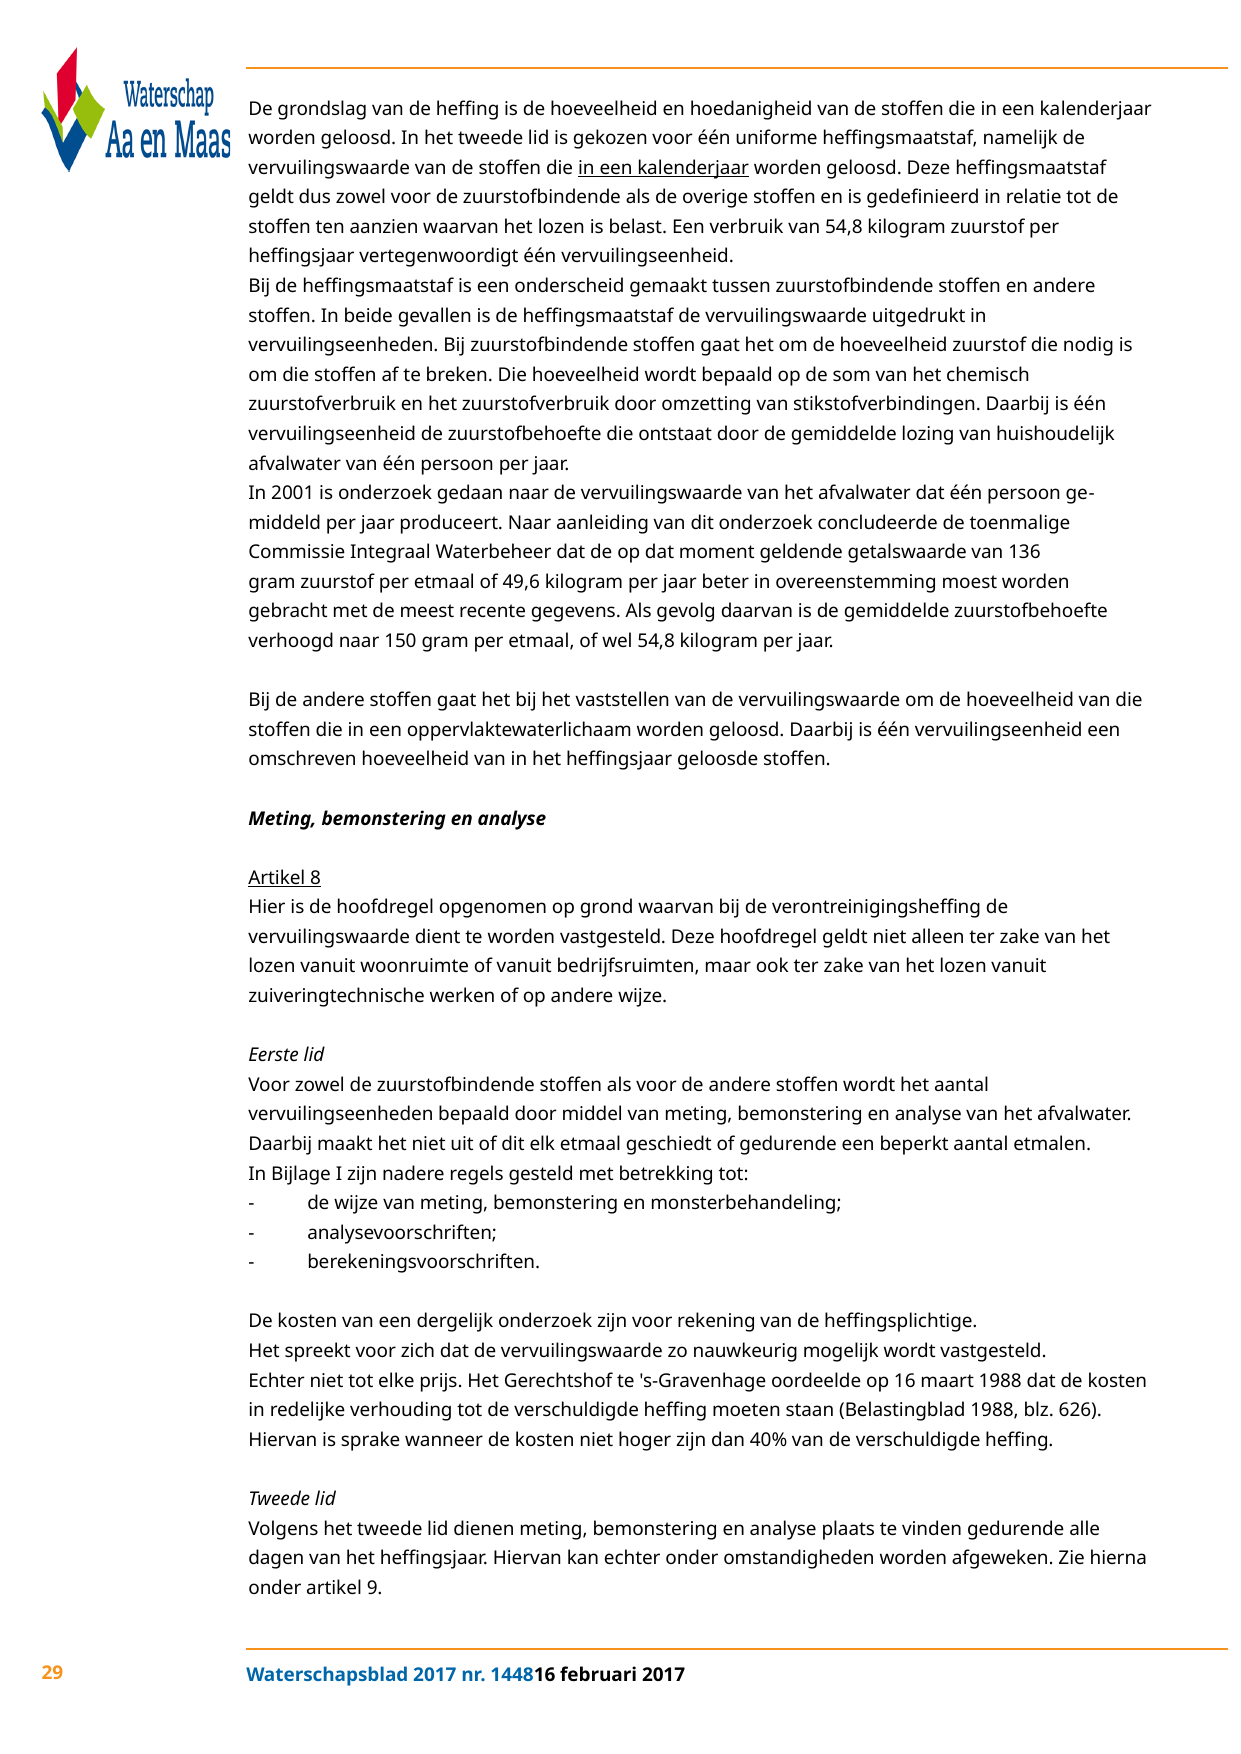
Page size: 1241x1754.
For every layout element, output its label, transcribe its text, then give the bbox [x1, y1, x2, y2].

text Meting, bemonstering en analyse [248, 805, 1152, 831]
text In Bijlage I zijn nadere regels gesteld met betrekking tot: [248, 1160, 1152, 1186]
text De grondslag van de heffing is de hoeveelheid en hoedanigheid van de stoffen die in een ka­lenderjaar worden geloosd. In het tweede lid is gekozen voor één uniforme heffingsmaatstaf, namelijk de vervuilingswaarde van de stoffen die in een kalenderjaar worden geloosd. Deze heffingsmaatstaf geldt dus zowel voor de zuurstofbindende als de overige stoffen en is gedefi­nieerd in relatie tot de stoffen ten aanzien waarvan het lozen is belast. Een verbruik van 54,8 kilogram zuurstof per heffingsjaar vertegenwoordigt één vervuilingseenheid. [248, 95, 1152, 268]
text De kosten van een dergelijk onderzoek zijn voor rekening van de heffingsplichtige. [248, 1308, 1152, 1333]
list de wijze van meting, bemonstering en monsterbehandeling; [248, 1189, 1152, 1215]
text Bij de heffingsmaatstaf is een onderscheid gemaakt tussen zuurstofbindende stoffen en andere stoffen. In beide gevallen is de heffingsmaatstaf de vervuilingswaarde uitgedrukt in vervuilingseenheden. Bij zuurstofbindende stoffen gaat het om de hoeveelheid zuurstof die nodig is om die stoffen af te breken. Die hoeveelheid wordt bepaald op de som van het chemisch zuurstofverbruik en het zuurstofverbruik door omzetting van stikstofverbindingen. Daarbij is één vervuilingseenheid de zuurstofbehoefte die ontstaat door de gemiddelde lozing van huishoudelijk afvalwater van één persoon per jaar. [248, 272, 1152, 476]
text In 2001 is onderzoek gedaan naar de vervuilingswaarde van het afvalwater dat één persoon ge­middeld per jaar produceert. Naar aanleiding van dit onderzoek concludeerde de toenmalige Commissie Integraal Waterbeheer dat de op dat moment geldende getalswaarde van 136 gram zuurstof per etmaal of 49,6 kilogram per jaar beter in overeenstemming moest worden gebracht met de meest recente gegevens. Als gevolg daarvan is de gemiddelde zuurstofbehoefte verhoogd naar 150 gram per etmaal, of wel 54,8 kilogram per jaar. [248, 479, 1152, 653]
text Volgens het tweede lid dienen meting, bemonstering en analyse plaats te vinden gedurende alle dagen van het heffingsjaar. Hiervan kan echter onder omstandigheden worden afgeweken. Zie hierna onder artikel 9. [248, 1515, 1152, 1600]
text Echter niet tot elke prijs. Het Gerechtshof te 's-Gravenhage oordeelde op 16 maart 1988 dat de kosten in redelijke verhouding tot de verschuldigde heffing moeten staan (Belastingblad 1988, blz. 626). Hiervan is sprake wanneer de kosten niet hoger zijn dan 40% van de verschuldigde heffing. [248, 1367, 1152, 1452]
text Het spreekt voor zich dat de vervuilingswaarde zo nauwkeurig mogelijk wordt vastgesteld. [248, 1337, 1152, 1363]
picture [41, 47, 231, 172]
text Bij de andere stoffen gaat het bij het vaststellen van de vervuilingswaarde om de hoeveelheid van die stoffen die in een oppervlaktewaterlichaam worden geloosd. Daarbij is één vervuilingseenheid een omschreven hoeveelheid van in het heffingsjaar geloosde stoffen. [248, 686, 1152, 771]
text Hier is de hoofdregel opgenomen op grond waarvan bij de verontreinigingsheffing de vervuilingswaarde dient te worden vastgesteld. Deze hoofdregel geldt niet alleen ter zake van het lozen vanuit woonruimte of vanuit bedrijfsruimten, maar ook ter zake van het lozen vanuit zuiveringtechnische werken of op an­dere wijze. [248, 893, 1152, 1008]
list berekeningsvoorschriften. [248, 1248, 1152, 1274]
text Voor zowel de zuurstofbindende stoffen als voor de andere stoffen wordt het aantal vervuilingseenheden bepaald door middel van meting, bemonstering en analyse van het afvalwater. Daarbij maakt het niet uit of dit elk etmaal geschiedt of gedurende een beperkt aantal etmalen. [248, 1071, 1152, 1156]
list analysevoorschriften; [248, 1219, 1152, 1245]
text Tweede lid [248, 1485, 1152, 1511]
text Eerste lid [248, 1041, 1152, 1067]
text Artikel 8 [248, 864, 1152, 890]
